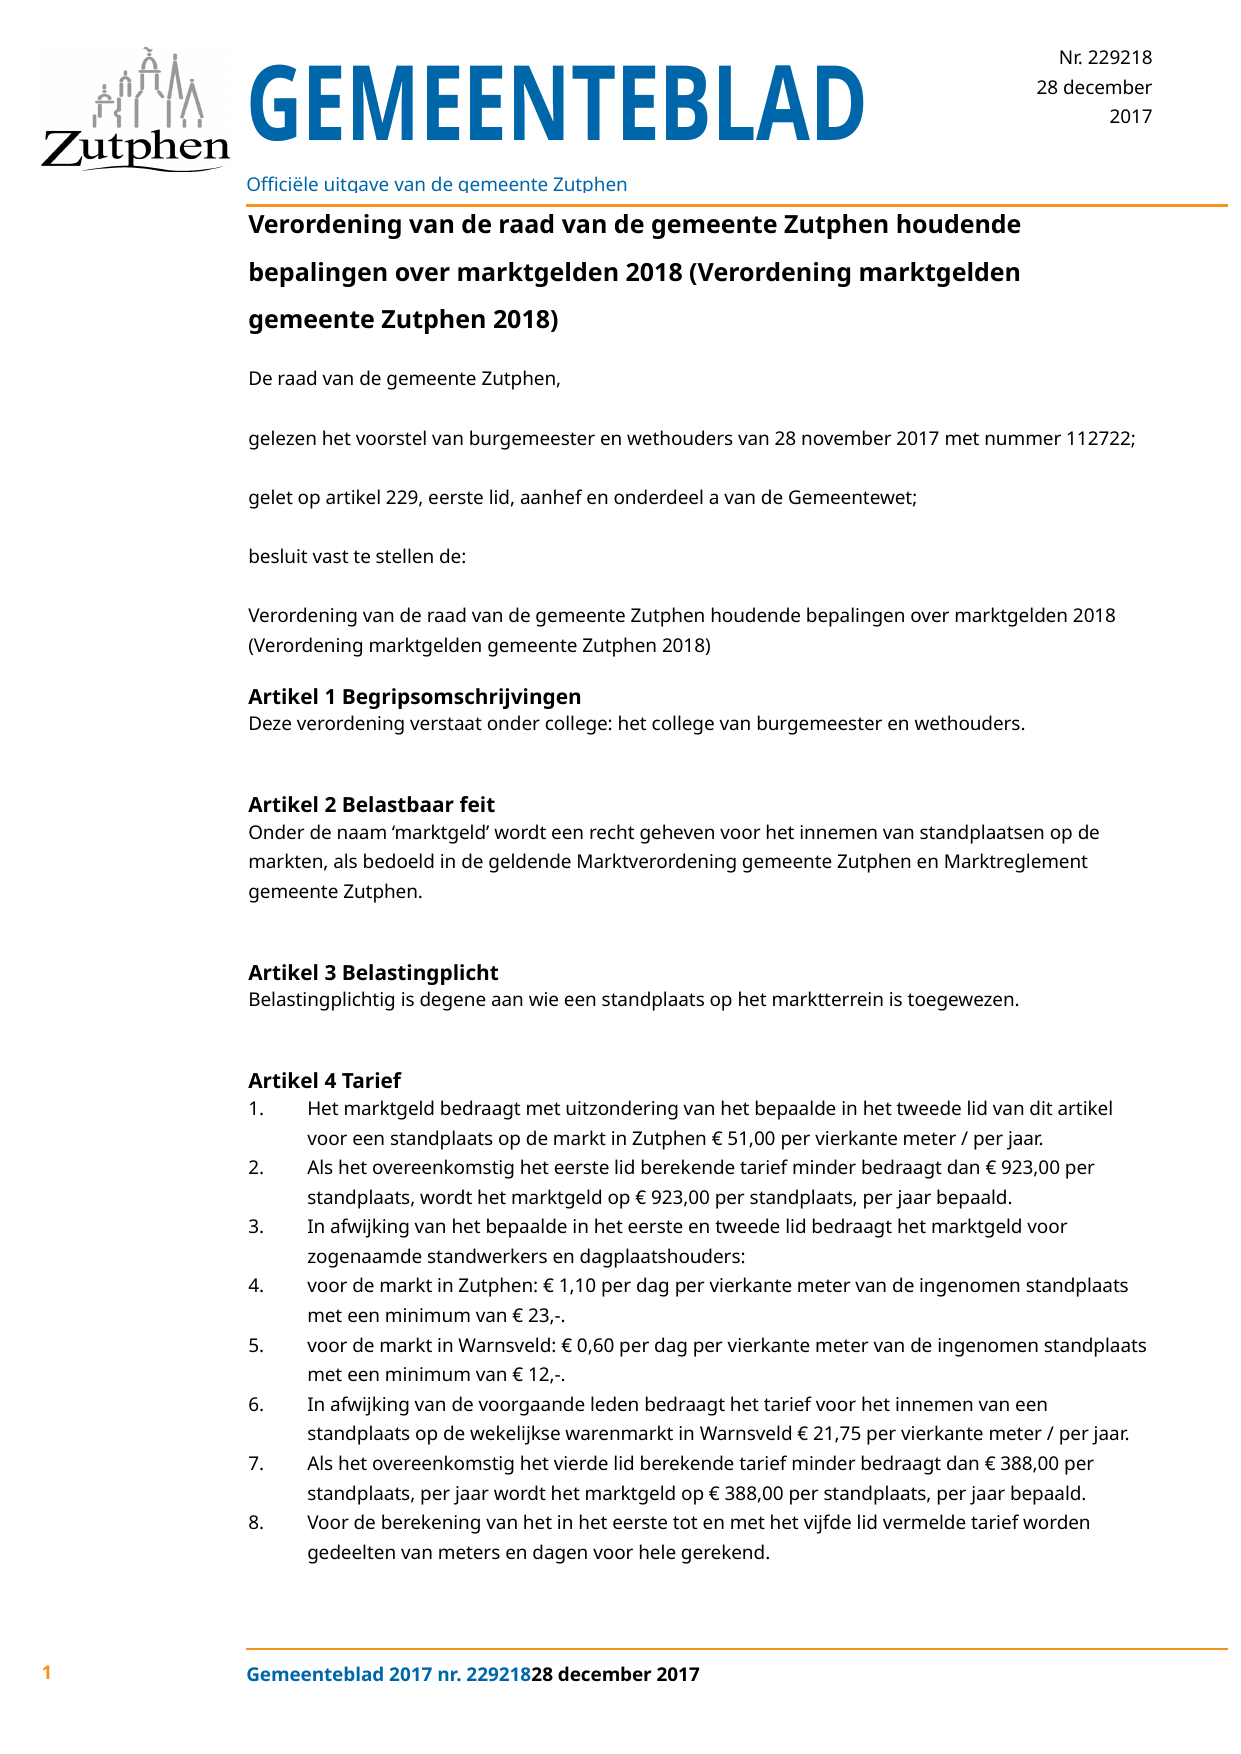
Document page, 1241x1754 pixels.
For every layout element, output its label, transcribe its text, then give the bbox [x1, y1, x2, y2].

text Artikel 3 Belastingplicht [248, 958, 1152, 987]
text gelezen het voorstel van burgemeester en wethouders van 28 november 2017 met nummer 112722; [248, 425, 1152, 450]
list Het marktgeld bedraagt met uitzondering van het bepaalde in het tweede lid van dit artikel voor een standplaats op de markt in Zutphen € 51,00 per vierkante meter / per jaar. [248, 1095, 1152, 1150]
list Voor de berekening van het in het eerste tot en met het vijfde lid vermelde tarief worden gedeelten van meters en dagen voor hele gerekend. [248, 1509, 1152, 1564]
list In afwijking van de voorgaande leden bedraagt het tarief voor het innemen van een standplaats op de wekelijkse warenmarkt in Warnsveld € 21,75 per vierkante meter / per jaar. [248, 1391, 1152, 1446]
text Deze verordening verstaat onder college: het college van burgemeester en wethouders. [248, 711, 1152, 736]
text gelet op artikel 229, eerste lid, aanhef en onderdeel a van de Gemeentewet; [248, 484, 1152, 509]
list In afwijking van het bepaalde in het eerste en tweede lid bedraagt het marktgeld voor zogenaamde standwerkers en dagplaatshouders: [248, 1213, 1152, 1269]
text (Verordening marktgelden gemeente Zutphen 2018) [248, 632, 1152, 657]
text besluit vast te stellen de: [248, 543, 1152, 569]
list Als het overeenkomstig het vierde lid berekende tarief minder bedraagt dan € 388,00 per standplaats, per jaar wordt het marktgeld op € 388,00 per standplaats, per jaar bepaald. [248, 1450, 1152, 1505]
picture [41, 47, 231, 172]
text Belastingplichtig is degene aan wie een standplaats op het marktterrein is toegewezen. [248, 987, 1152, 1012]
text Artikel 1 Begripsomschrijvingen [248, 682, 1152, 711]
text Artikel 4 Tarief [248, 1067, 1152, 1095]
list Als het overeenkomstig het eerste lid berekende tarief minder bedraagt dan € 923,00 per standplaats, wordt het marktgeld op € 923,00 per standplaats, per jaar bepaald. [248, 1154, 1152, 1209]
text Verordening van de raad van de gemeente Zutphen houdende bepalingen over marktgelden 2018 [248, 602, 1152, 628]
text Verordening van de raad van de gemeente Zutphen houdende bepalingen over marktgelden 2018 (Verordening marktgelden gemeente Zutphen 2018) [248, 207, 1152, 336]
list voor de markt in Warnsveld: € 0,60 per dag per vierkante meter van de ingenomen standplaats met een minimum van € 12,-. [248, 1332, 1152, 1387]
text Onder de naam ‘marktgeld’ wordt een recht geheven voor het innemen van standplaatsen op de markten, als bedoeld in de geldende Marktverordening gemeente Zutphen en Marktreglement gemeente Zutphen. [248, 819, 1152, 904]
text De raad van de gemeente Zutphen, [248, 366, 1152, 391]
list voor de markt in Zutphen: € 1,10 per dag per vierkante meter van de ingenomen standplaats met een minimum van € 23,-. [248, 1273, 1152, 1328]
text Artikel 2 Belastbaar feit [248, 791, 1152, 819]
